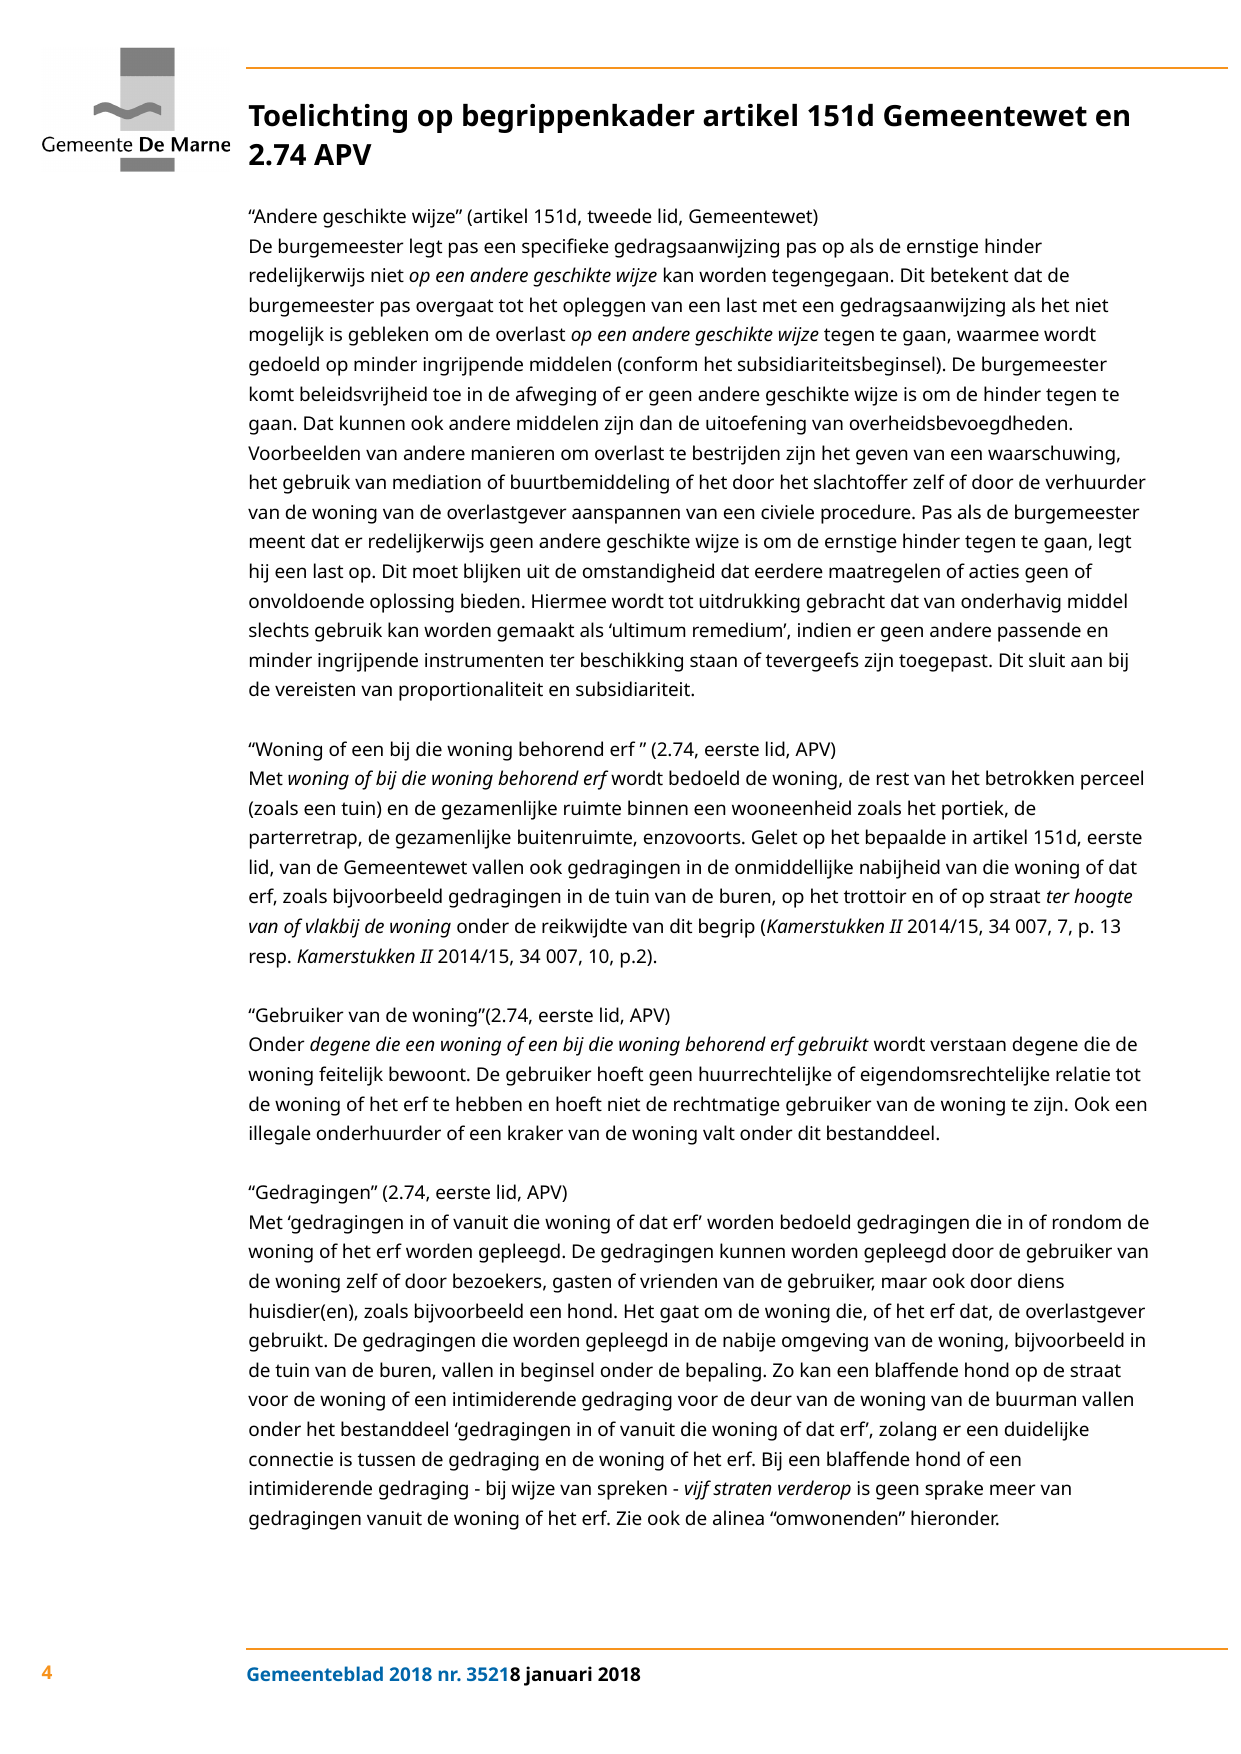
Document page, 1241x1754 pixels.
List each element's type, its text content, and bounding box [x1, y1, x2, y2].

text Toelichting op begrippenkader artikel 151d Gemeentewet en 2.74 APV [248, 95, 1152, 174]
text De burgemeester legt pas een specifieke gedragsaanwijzing pas op als de ernstige hinder redelijkerwijs niet op een andere geschikte wijze kan worden tegengegaan. Dit betekent dat de burgemeester pas overgaat tot het opleggen van een last met een gedragsaanwijzing als het niet mogelijk is gebleken om de overlast op een andere geschikte wijze tegen te gaan, waarmee wordt gedoeld op minder ingrijpende middelen (conform het subsidiariteitsbeginsel). De burgemeester komt beleidsvrijheid toe in de afweging of er geen andere geschikte wijze is om de hinder tegen te gaan. Dat kunnen ook andere middelen zijn dan de uitoefening van overheidsbevoegdheden. [248, 233, 1152, 436]
text Met woning of bij die woning behorend erf wordt bedoeld de woning, de rest van het betrokken perceel (zoals een tuin) en de gezamenlijke ruimte binnen een wooneenheid zoals het portiek, de parterretrap, de gezamenlijke buitenruimte, enzovoorts. Gelet op het bepaalde in artikel 151d, eerste lid, van de Gemeentewet vallen ook gedragingen in de onmiddellijke nabijheid van die woning of dat erf, zoals bijvoorbeeld gedragingen in de tuin van de buren, op het trottoir en of op straat ter hoogte van of vlakbij de woning onder de reikwijdte van dit begrip (Kamerstukken II 2014/15, 34 007, 7, p. 13 resp. Kamerstukken II 2014/15, 34 007, 10, p.2). [248, 765, 1152, 969]
picture [41, 47, 231, 172]
text Met ‘gedragingen in of vanuit die woning of dat erf’ worden bedoeld gedragingen die in of rondom de woning of het erf worden gepleegd. De gedragingen kunnen worden gepleegd door de gebruiker van de woning zelf of door bezoekers, gasten of vrienden van de gebruiker, maar ook door diens huisdier(en), zoals bijvoorbeeld een hond. Het gaat om de woning die, of het erf dat, de overlastgever gebruikt. De gedragingen die worden gepleegd in de nabije omgeving van de woning, bijvoorbeeld in de tuin van de buren, vallen in beginsel onder de bepaling. Zo kan een blaffende hond op de straat voor de woning of een intimiderende gedraging voor de deur van de woning van de buurman vallen onder het bestanddeel ‘gedragingen in of vanuit die woning of dat erf’, zolang er een duidelijke connectie is tussen de gedraging en de woning of het erf. Bij een blaffende hond of een intimiderende gedraging - bij wijze van spreken - vijf straten verderop is geen sprake meer van gedragingen vanuit de woning of het erf. Zie ook de alinea “omwonenden” hieronder. [248, 1209, 1152, 1531]
text “Gedragingen” (2.74, eerste lid, APV) [248, 1179, 1152, 1205]
text “Gebruiker van de woning”(2.74, eerste lid, APV) [248, 1002, 1152, 1028]
text “Woning of een bij die woning behorend erf ” (2.74, eerste lid, APV) [248, 736, 1152, 762]
text Voorbeelden van andere manieren om overlast te bestrijden zijn het geven van een waarschuwing, het gebruik van mediation of buurtbemiddeling of het door het slachtoffer zelf of door de verhuurder van de woning van de overlastgever aanspannen van een civiele procedure. Pas als de burgemeester meent dat er redelijkerwijs geen andere geschikte wijze is om de ernstige hinder tegen te gaan, legt hij een last op. Dit moet blijken uit de omstandigheid dat eerdere maatregelen of acties geen of onvoldoende oplossing bieden. Hiermee wordt tot uitdrukking gebracht dat van onderhavig middel slechts gebruik kan worden gemaakt als ‘ultimum remedium’, indien er geen andere passende en minder ingrijpende instrumenten ter beschikking staan of tevergeefs zijn toegepast. Dit sluit aan bij de vereisten van proportionaliteit en subsidiariteit. [248, 440, 1152, 702]
text Onder degene die een woning of een bij die woning behorend erf gebruikt wordt verstaan degene die de woning feitelijk bewoont. De gebruiker hoeft geen huurrechtelijke of eigendomsrechtelijke relatie tot de woning of het erf te hebben en hoeft niet de rechtmatige gebruiker van de woning te zijn. Ook een illegale onderhuurder of een kraker van de woning valt onder dit bestanddeel. [248, 1032, 1152, 1146]
text “Andere geschikte wijze” (artikel 151d, tweede lid, Gemeentewet) [248, 203, 1152, 229]
